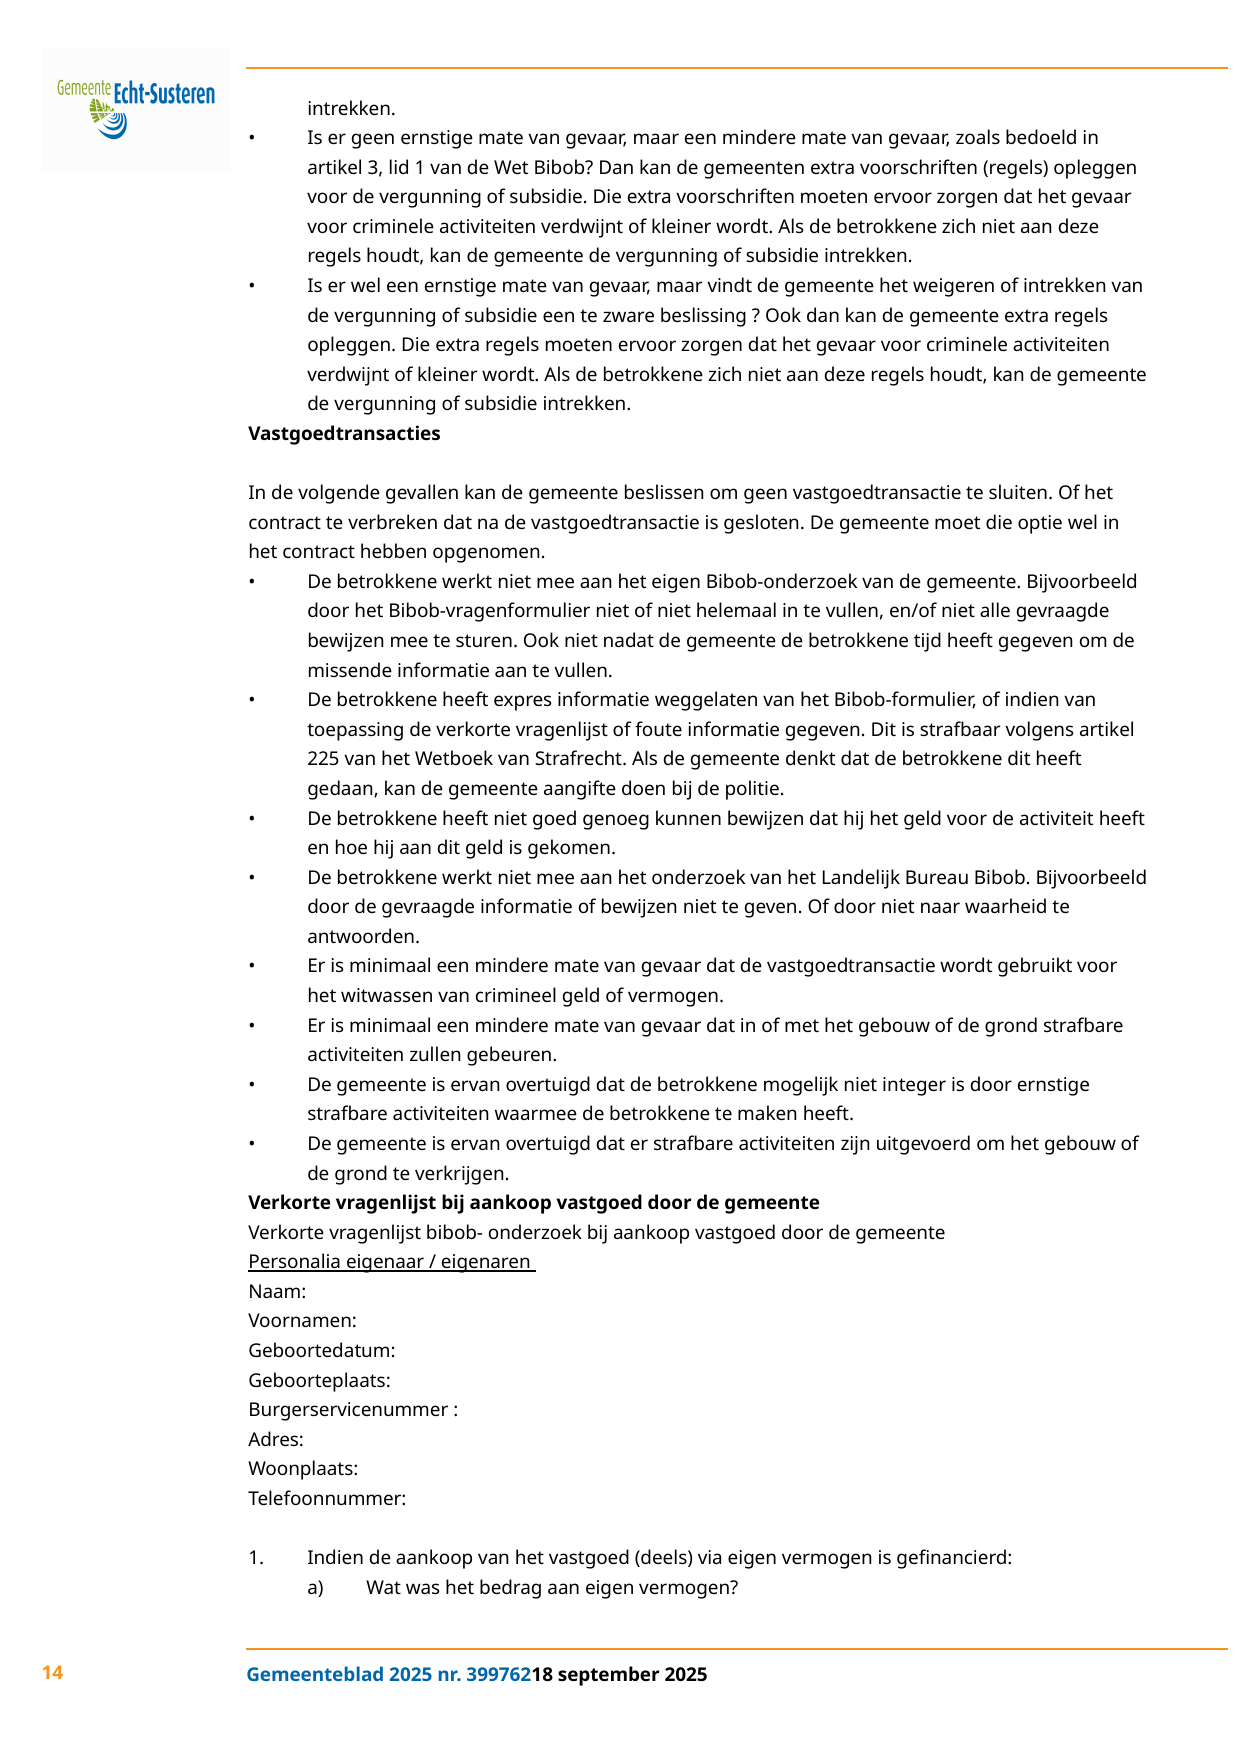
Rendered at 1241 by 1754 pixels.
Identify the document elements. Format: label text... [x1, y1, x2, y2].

text Verkorte vragenlijst bibob- onderzoek bij aankoop vastgoed door de gemeente [248, 1219, 1152, 1245]
list De betrokkene werkt niet mee aan het eigen Bibob-onderzoek van de gemeente. Bijvoorbeeld door het Bibob-vragenformulier niet of niet helemaal in te vullen, en/of niet alle gevraagde bewijzen mee te sturen. Ook niet nadat de gemeente de betrokkene tijd heeft gegeven om de missende informatie aan te vullen. [248, 568, 1152, 683]
picture [41, 47, 231, 172]
list De gemeente is ervan overtuigd dat er strafbare activiteiten zijn uitgevoerd om het gebouw of de grond te verkrijgen. [248, 1130, 1152, 1186]
list Is er geen ernstige mate van gevaar, maar een mindere mate van gevaar, zoals bedoeld in artikel 3, lid 1 van de Wet Bibob? Dan kan de gemeenten extra voorschriften (regels) opleggen voor de vergunning of subsidie. Die extra voorschriften moeten ervoor zorgen dat het gevaar voor criminele activiteiten verdwijnt of kleiner wordt. Als de betrokkene zich niet aan deze regels houdt, kan de gemeente de vergunning of subsidie intrekken. [248, 124, 1152, 268]
text Naam: [248, 1278, 1152, 1304]
text Geboortedatum: [248, 1337, 1152, 1363]
text Woonplaats: [248, 1456, 1152, 1481]
list De betrokkene heeft niet goed genoeg kunnen bewijzen dat hij het geld voor de activiteit heeft en hoe hij aan dit geld is gekomen. [248, 805, 1152, 860]
list De gemeente is ervan overtuigd dat de betrokkene mogelijk niet integer is door ernstige strafbare activiteiten waarmee de betrokkene te maken heeft. [248, 1071, 1152, 1126]
text Verkorte vragenlijst bij aankoop vastgoed door de gemeente [248, 1189, 1152, 1215]
text Personalia eigenaar / eigenaren [248, 1248, 1152, 1274]
text Geboorteplaats: [248, 1367, 1152, 1393]
text In de volgende gevallen kan de gemeente beslissen om geen vastgoedtransactie te sluiten. Of het contract te verbreken dat na de vastgoedtransactie is gesloten. De gemeente moet die optie wel in het contract hebben opgenomen. [248, 479, 1152, 564]
list Wat was het bedrag aan eigen vermogen? [307, 1574, 1152, 1600]
list De betrokkene werkt niet mee aan het onderzoek van het Landelijk Bureau Bibob. Bijvoorbeeld door de gevraagde informatie of bewijzen niet te geven. Of door niet naar waarheid te antwoorden. [248, 864, 1152, 949]
list Is er wel een ernstige mate van gevaar, maar vindt de gemeente het weigeren of intrekken van de vergunning of subsidie een te zware beslissing ? Ook dan kan de gemeente extra regels opleggen. Die extra regels moeten ervoor zorgen dat het gevaar voor criminele activiteiten verdwijnt of kleiner wordt. Als de betrokkene zich niet aan deze regels houdt, kan de gemeente de vergunning of subsidie intrekken. [248, 272, 1152, 416]
text Adres: [248, 1426, 1152, 1452]
list De betrokkene heeft expres informatie weggelaten van het Bibob-formulier, of indien van toepassing de verkorte vragenlijst of foute informatie gegeven. Dit is strafbaar volgens artikel 225 van het Wetboek van Strafrecht. Als de gemeente denkt dat de betrokkene dit heeft gedaan, kan de gemeente aangifte doen bij de politie. [248, 686, 1152, 801]
text Burgerservicenummer : [248, 1396, 1152, 1422]
list Indien de aankoop van het vastgoed (deels) via eigen vermogen is gefinancierd: [248, 1544, 1152, 1570]
list intrekken. [248, 95, 1152, 121]
text Telefoonnummer: [248, 1485, 1152, 1511]
text Vastgoedtransacties [248, 420, 1152, 446]
text Voornamen: [248, 1308, 1152, 1333]
list Er is minimaal een mindere mate van gevaar dat in of met het gebouw of de grond strafbare activiteiten zullen gebeuren. [248, 1012, 1152, 1067]
list Er is minimaal een mindere mate van gevaar dat de vastgoedtransactie wordt gebruikt voor het witwassen van crimineel geld of vermogen. [248, 953, 1152, 1008]
